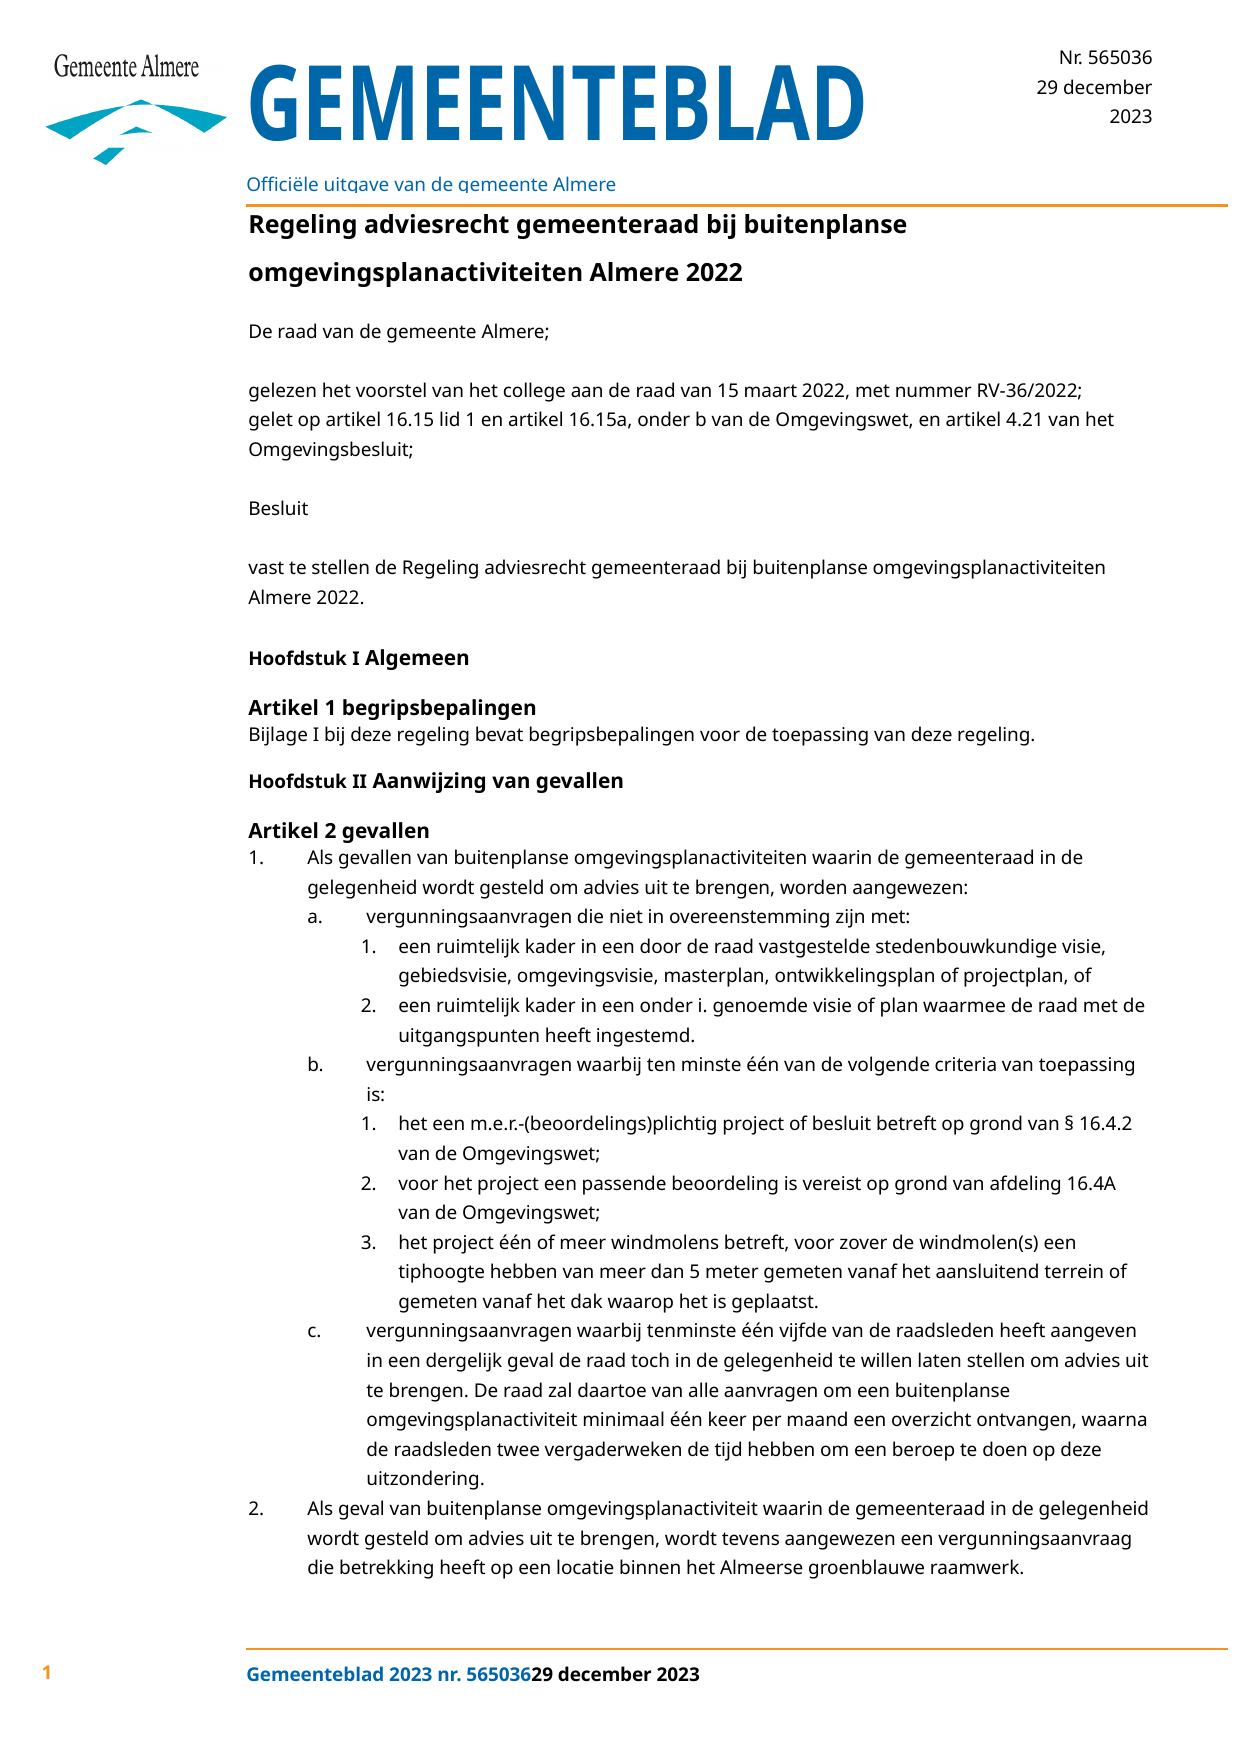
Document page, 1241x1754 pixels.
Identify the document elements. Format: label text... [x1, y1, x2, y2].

list Als gevallen van buitenplanse omgevingsplanactiviteiten waarin de gemeenteraad in de gelegenheid wordt gesteld om advies uit te brengen, worden aangewezen: [248, 844, 1152, 900]
text vast te stellen de Regeling adviesrecht gemeenteraad bij buitenplanse omgevingsplanactiviteiten Almere 2022. [248, 554, 1152, 610]
text Hoofdstuk I Algemeen [248, 643, 1152, 672]
list vergunningsaanvragen die niet in overeenstemming zijn met: [307, 903, 1152, 929]
list Als geval van buitenplanse omgevingsplanactiviteit waarin de gemeenteraad in de gelegenheid wordt gesteld om advies uit te brengen, wordt tevens aangewezen een vergunningsaanvraag die betrekking heeft op een locatie binnen het Almeerse groenblauwe raamwerk. [248, 1495, 1152, 1580]
text De raad van de gemeente Almere; [248, 318, 1152, 344]
text Hoofdstuk II Aanwijzing van gevallen [248, 767, 1152, 795]
list vergunningsaanvragen waarbij ten minste één van de volgende criteria van toepassing is: [307, 1051, 1152, 1107]
list het een m.e.r.-(beoordelings)plichtig project of besluit betreft op grond van § 16.4.2 van de Omgevingswet; [361, 1111, 1152, 1166]
text gelet op artikel 16.15 lid 1 en artikel 16.15a, onder b van de Omgevingswet, en artikel 4.21 van het Omgevingsbesluit; [248, 407, 1152, 462]
text Besluit [248, 495, 1152, 521]
text Bijlage I bij deze regeling bevat begripsbepalingen voor de toepassing van deze regeling. [248, 721, 1152, 747]
picture [41, 47, 231, 172]
text gelezen het voorstel van het college aan de raad van 15 maart 2022, met nummer RV-36/2022; [248, 377, 1152, 403]
list vergunningsaanvragen waarbij tenminste één vijfde van de raadsleden heeft aangeven in een dergelijk geval de raad toch in de gelegenheid te willen laten stellen om advies uit te brengen. De raad zal daartoe van alle aanvragen om een buitenplanse omgevingsplanactiviteit minimaal één keer per maand een overzicht ontvangen, waarna de raadsleden twee vergaderweken de tijd hebben om een beroep te doen op deze uitzondering. [307, 1318, 1152, 1491]
text Regeling adviesrecht gemeenteraad bij buitenplanse omgevingsplanactiviteiten Almere 2022 [248, 207, 1152, 288]
list een ruimtelijk kader in een onder i. genoemde visie of plan waarmee de raad met de uitgangspunten heeft ingestemd. [361, 992, 1152, 1048]
list een ruimtelijk kader in een door de raad vastgestelde stedenbouwkundige visie, gebiedsvisie, omgevingsvisie, masterplan, ontwikkelingsplan of projectplan, of [361, 933, 1152, 988]
list voor het project een passende beoordeling is vereist op grond van afdeling 16.4A van de Omgevingswet; [361, 1170, 1152, 1225]
text Artikel 2 gevallen [248, 816, 1152, 844]
list het project één of meer windmolens betreft, voor zover de windmolen(s) een tiphoogte hebben van meer dan 5 meter gemeten vanaf het aansluitend terrein of gemeten vanaf het dak waarop het is geplaatst. [361, 1229, 1152, 1314]
text Artikel 1 begripsbepalingen [248, 693, 1152, 721]
